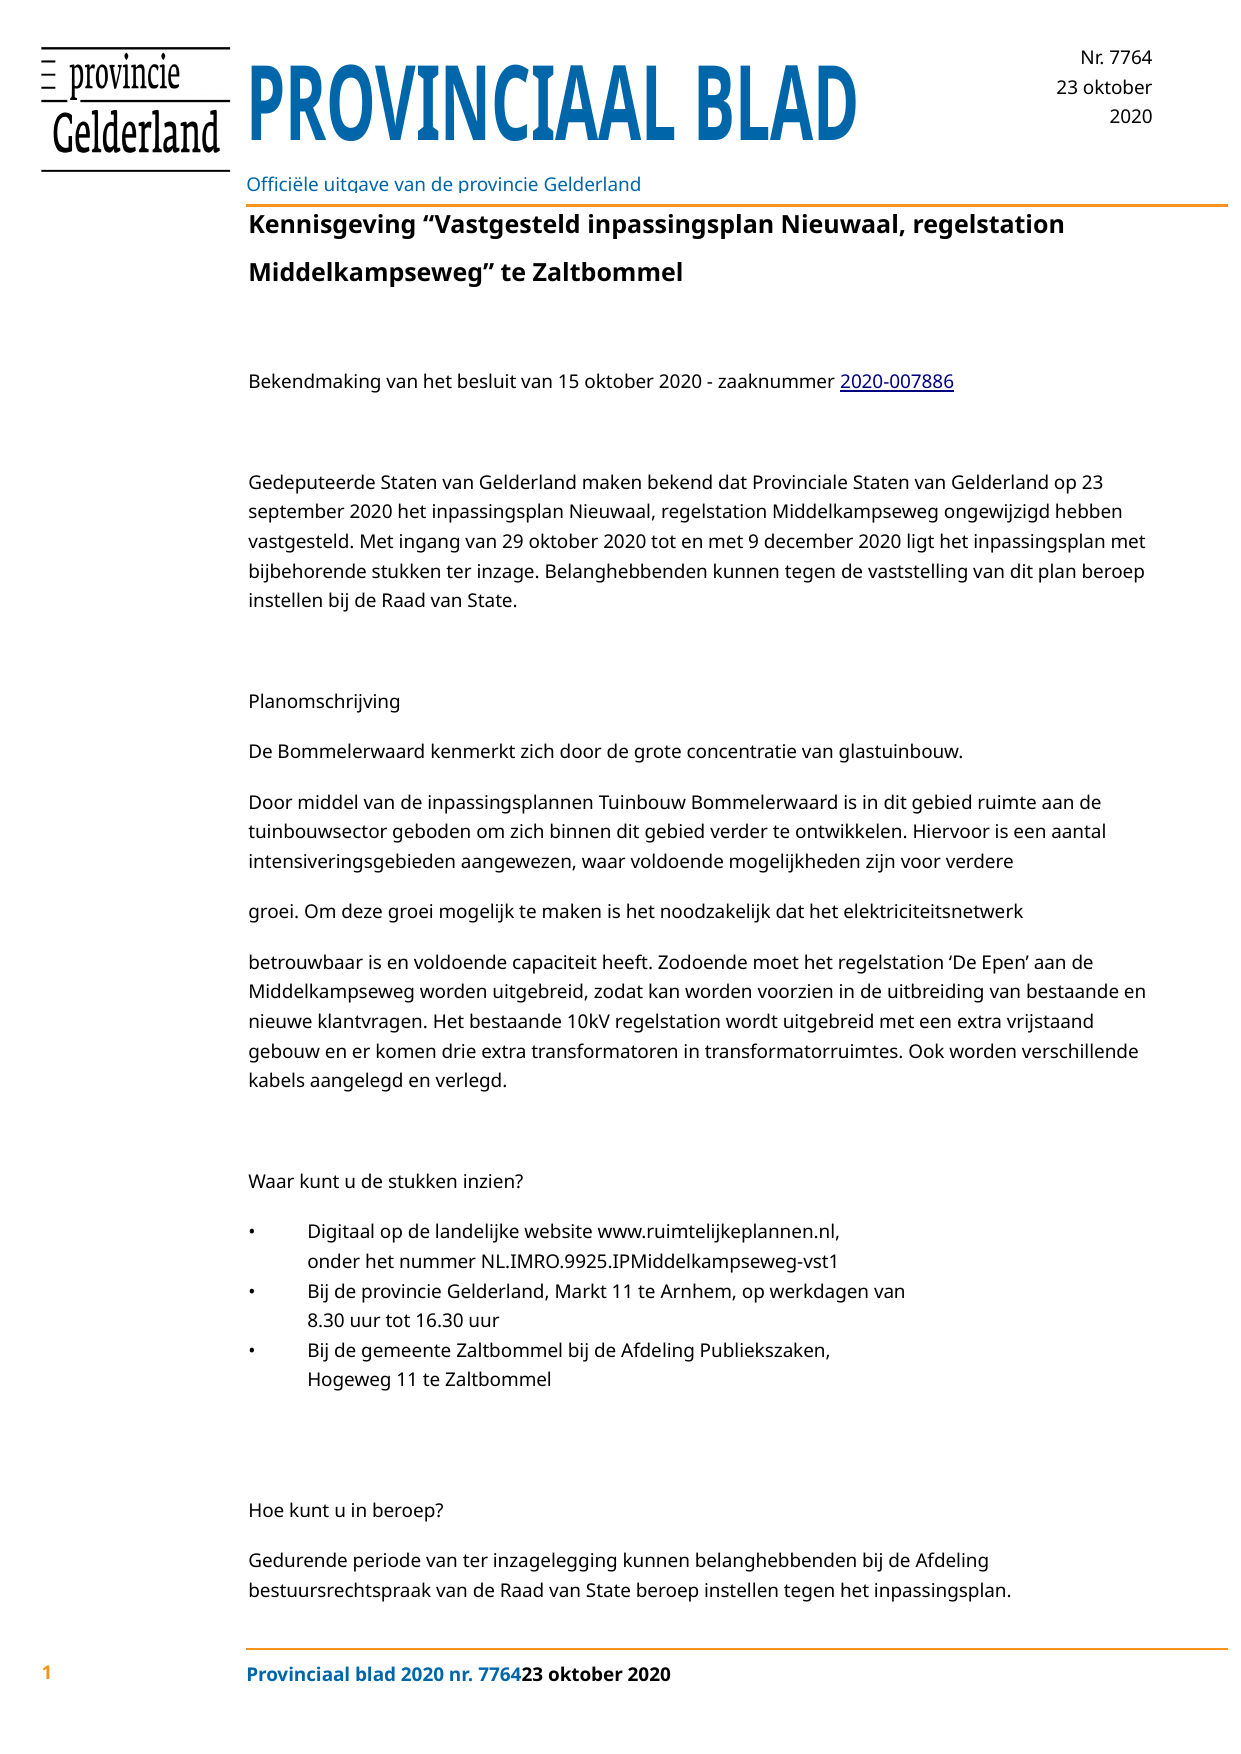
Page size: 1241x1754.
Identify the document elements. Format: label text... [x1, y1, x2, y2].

text Gedurende periode van ter inzagelegging kunnen belanghebbenden bij de Afdeling bestuursrechtspraak van de Raad van State beroep instellen tegen het inpassingsplan. [248, 1547, 1152, 1603]
text Waar kunt u de stukken inzien? [248, 1168, 1152, 1194]
text Hoe kunt u in beroep? [248, 1497, 1152, 1523]
list Digitaal op de landelijke website www.ruimtelijkeplannen.nl, [248, 1219, 1152, 1244]
text De Bommelerwaard kenmerkt zich door de grote concentratie van glastuinbouw. [248, 739, 1152, 764]
text Gedeputeerde Staten van Gelderland maken bekend dat Provinciale Staten van Gelderland op 23 september 2020 het inpassingsplan Nieuwaal, regelstation Middelkampseweg ongewijzigd hebben vastgesteld. Met ingang van 29 oktober 2020 tot en met 9 december 2020 ligt het inpassingsplan met bijbehorende stukken ter inzage. Belanghebbenden kunnen tegen de vaststelling van dit plan beroep instellen bij de Raad van State. [248, 469, 1152, 613]
text Kennisgeving “Vastgesteld inpassingsplan Nieuwaal, regelstation Middelkampseweg” te Zaltbommel [248, 207, 1152, 288]
list onder het nummer NL.IMRO.9925.IPMiddelkampseweg-vst1 [248, 1248, 1152, 1274]
list Hogeweg 11 te Zaltbommel [248, 1367, 1152, 1392]
text Planomschrijving [248, 688, 1152, 714]
list 8.30 uur tot 16.30 uur [248, 1307, 1152, 1333]
list Bij de provincie Gelderland, Markt 11 te Arnhem, op werkdagen van [248, 1278, 1152, 1304]
text groei. Om deze groei mogelijk te maken is het noodzakelijk dat het elektriciteitsnetwerk [248, 899, 1152, 924]
list Bij de gemeente Zaltbommel bij de Afdeling Publiekszaken, [248, 1337, 1152, 1363]
text betrouwbaar is en voldoende capaciteit heeft. Zodoende moet het regelstation ‘De Epen’ aan de Middelkampseweg worden uitgebreid, zodat kan worden voorzien in de uitbreiding van bestaande en nieuwe klantvragen. Het bestaande 10kV regelstation wordt uitgebreid met een extra vrijstaand gebouw en er komen drie extra transformatoren in transformatorruimtes. Ook worden verschillende kabels aangelegd en verlegd. [248, 949, 1152, 1093]
text Bekendmaking van het besluit van 15 oktober 2020 - zaaknummer 2020-007886 [248, 368, 1152, 394]
text Door middel van de inpassingsplannen Tuinbouw Bommelerwaard is in dit gebied ruimte aan de tuinbouwsector geboden om zich binnen dit gebied verder te ontwikkelen. Hiervoor is een aantal intensiveringsgebieden aangewezen, waar voldoende mogelijkheden zijn voor verdere [248, 789, 1152, 874]
picture [41, 47, 231, 172]
